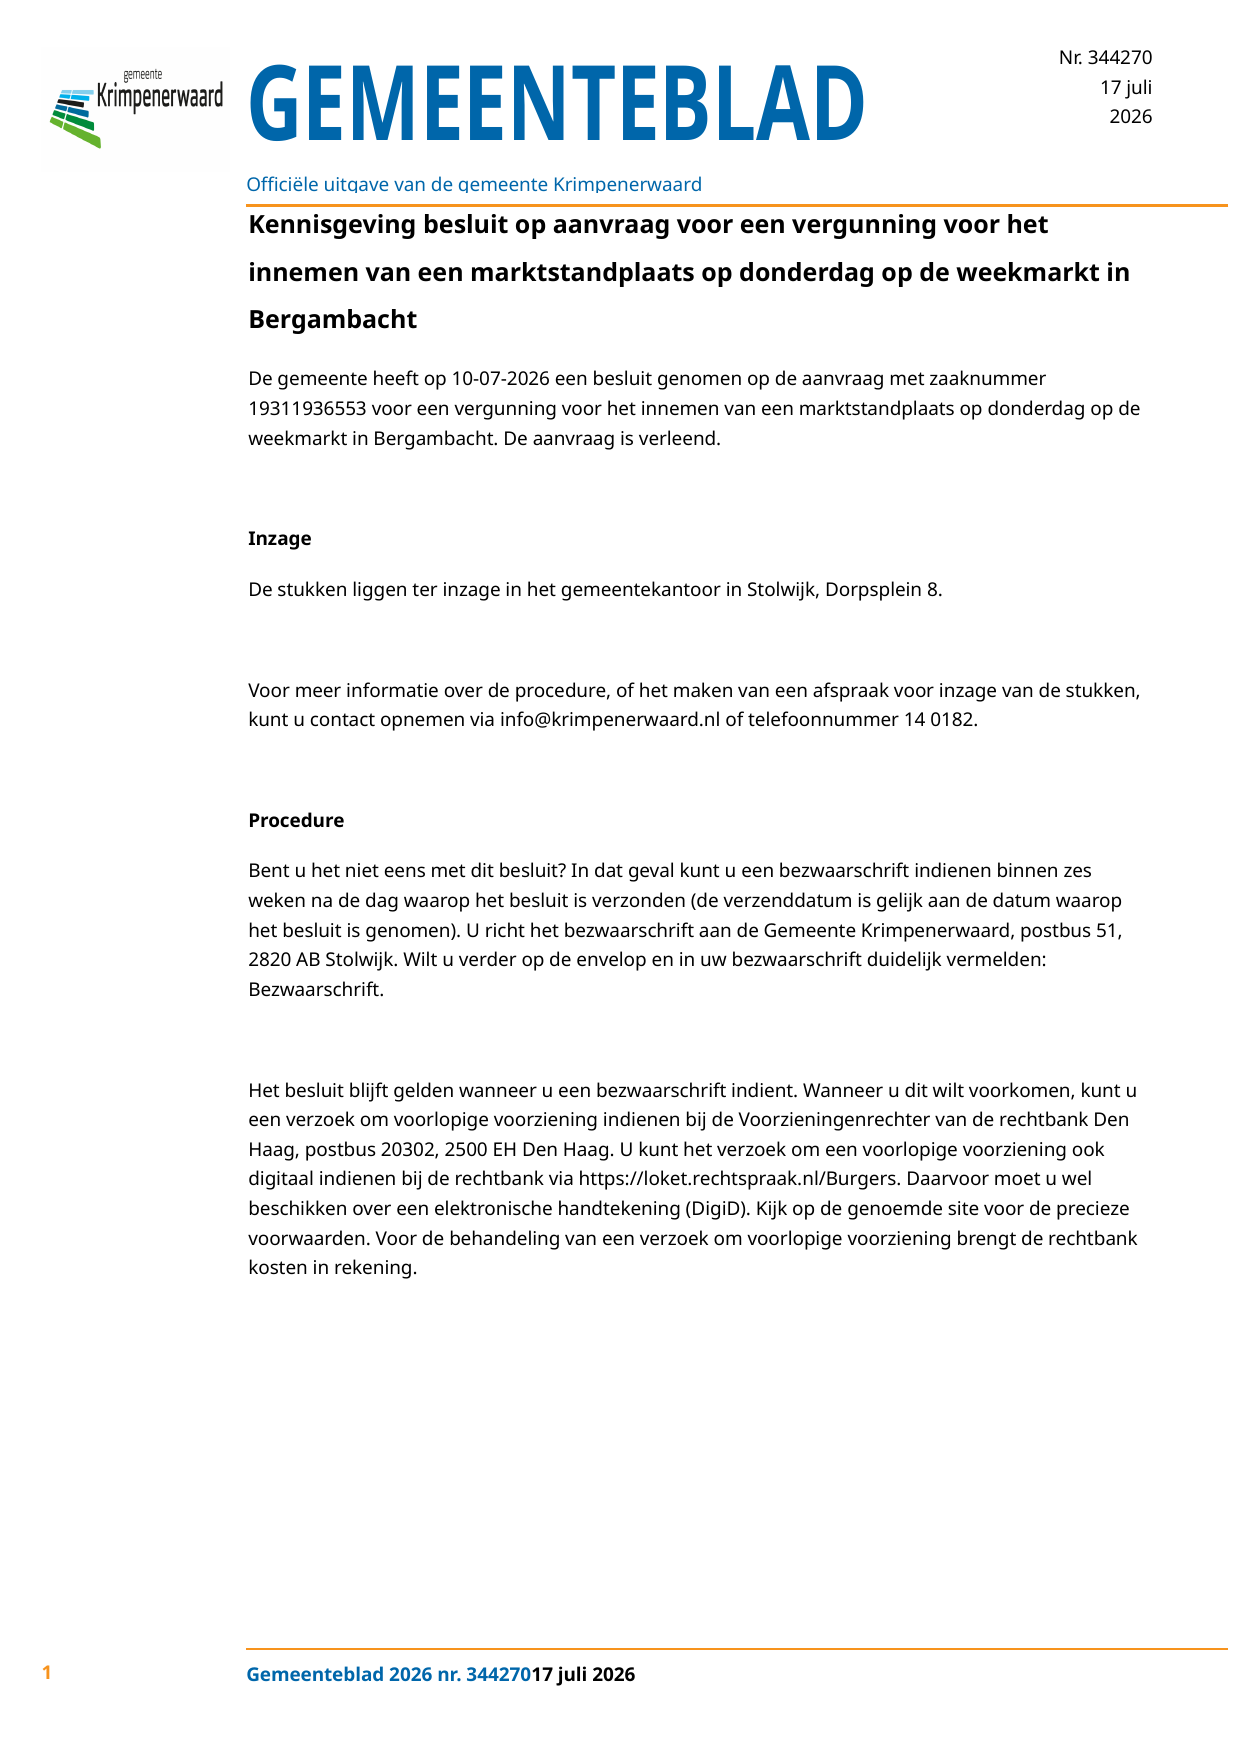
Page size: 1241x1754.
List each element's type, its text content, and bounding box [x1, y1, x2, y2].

text De stukken liggen ter inzage in het gemeentekantoor in Stolwijk, Dorpsplein 8. [248, 576, 1152, 602]
text Bent u het niet eens met dit besluit? In dat geval kunt u een bezwaarschrift indienen binnen zes weken na de dag waarop het besluit is verzonden (de verzenddatum is gelijk aan de datum waarop het besluit is genomen). U richt het bezwaarschrift aan de Gemeente Krimpenerwaard, postbus 51, 2820 AB Stolwijk. Wilt u verder op de envelop en in uw bezwaarschrift duidelijk vermelden: Bezwaarschrift. [248, 858, 1152, 1002]
text Het besluit blijft gelden wanneer u een bezwaarschrift indient. Wanneer u dit wilt voorkomen, kunt u een verzoek om voorlopige voorziening indienen bij de Voorzieningenrechter van de rechtbank Den Haag, postbus 20302, 2500 EH Den Haag. U kunt het verzoek om een voorlopige voorziening ook digitaal indienen bij de rechtbank via https://loket.rechtspraak.nl/Burgers. Daarvoor moet u wel beschikken over een elektronische handtekening (DigiD). Kijk op de genoemde site voor de precieze voorwaarden. Voor de behandeling van een verzoek om voorlopige voorziening brengt de rechtbank kosten in rekening. [248, 1077, 1152, 1280]
text Kennisgeving besluit op aanvraag voor een vergunning voor het innemen van een marktstandplaats op donderdag op de weekmarkt in Bergambacht [248, 207, 1152, 336]
text De gemeente heeft op 10-07-2026 een besluit genomen op de aanvraag met zaaknummer 19311936553 voor een vergunning voor het innemen van een marktstandplaats op donderdag op de weekmarkt in Bergambacht. De aanvraag is verleend. [248, 366, 1152, 450]
text Procedure [248, 807, 1152, 833]
text Inzage [248, 526, 1152, 551]
picture [41, 47, 231, 172]
text Voor meer informatie over de procedure, of het maken van een afspraak voor inzage van de stukken, kunt u contact opnemen via info@krimpenerwaard.nl of telefoonnummer 14 0182. [248, 677, 1152, 732]
